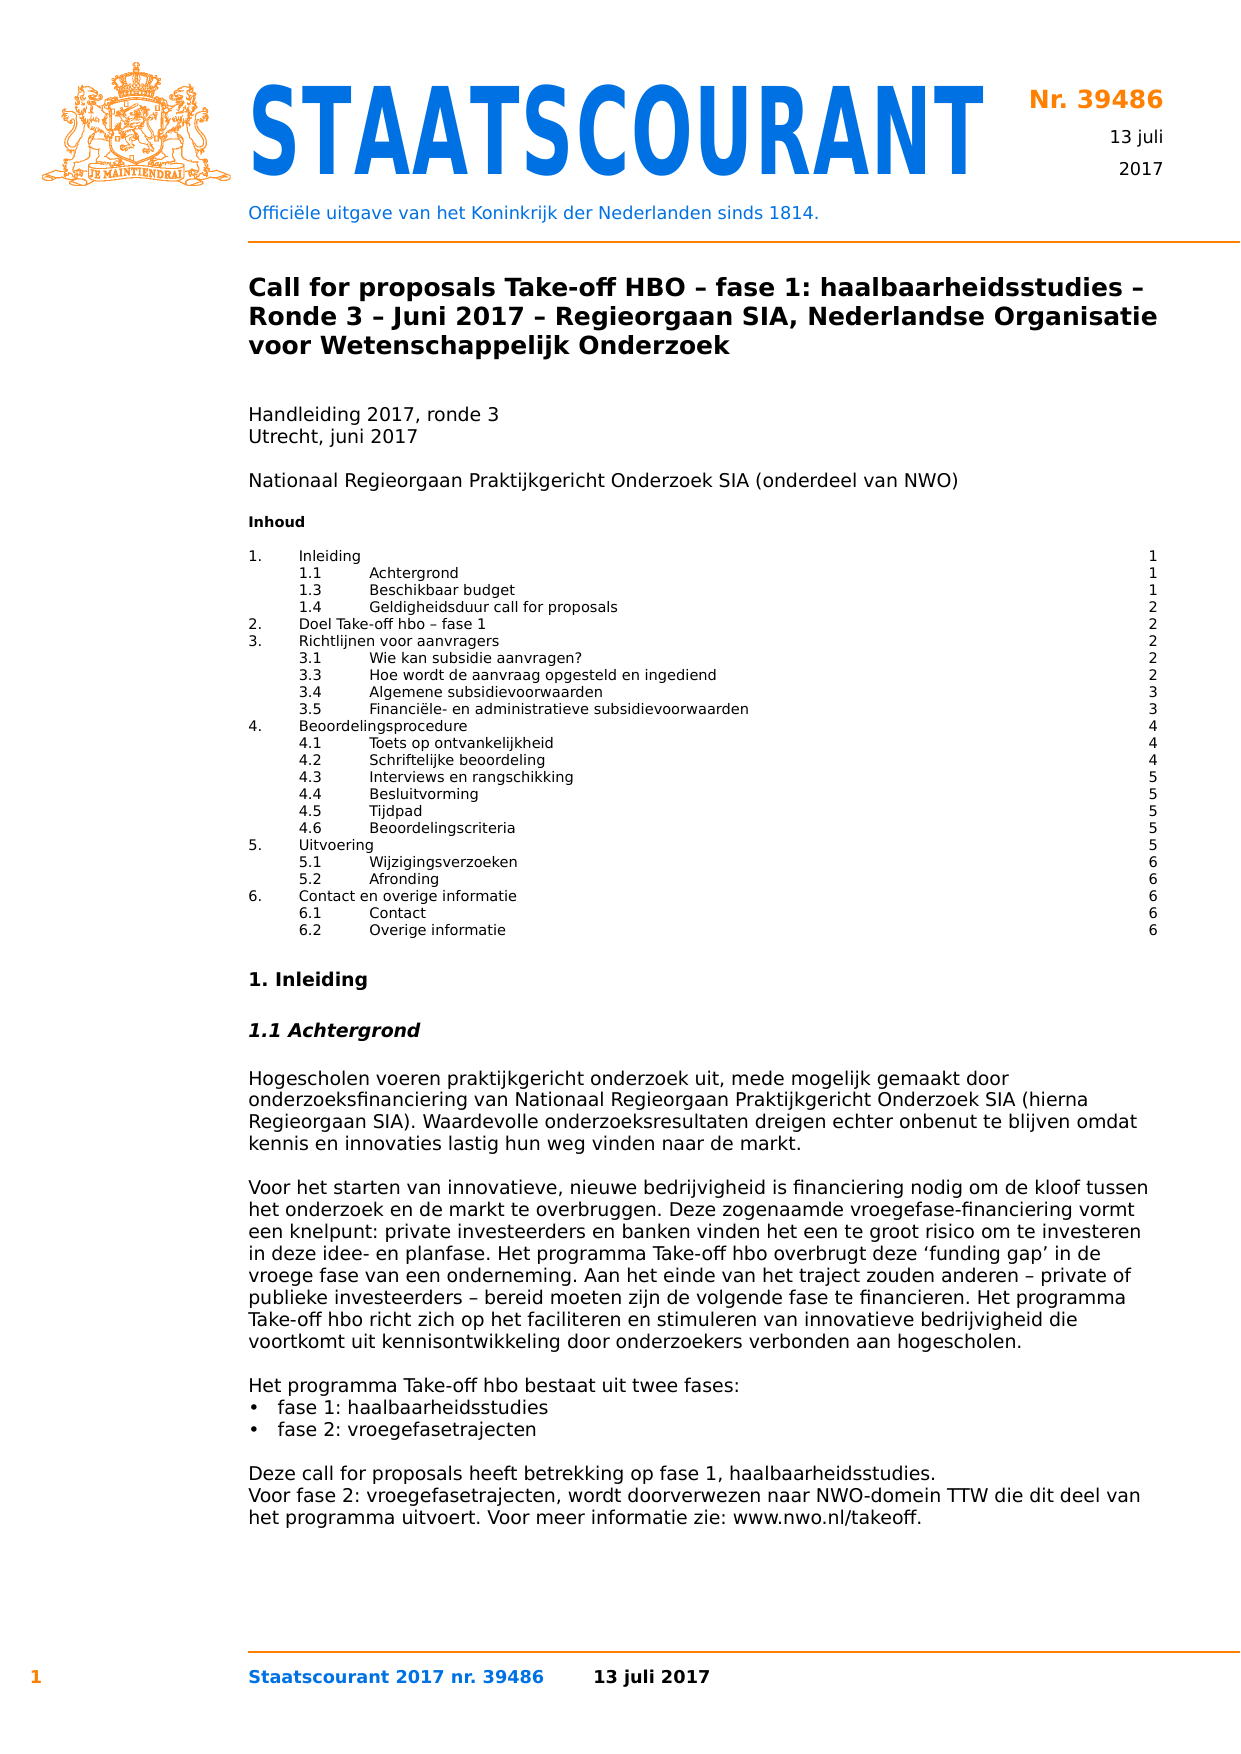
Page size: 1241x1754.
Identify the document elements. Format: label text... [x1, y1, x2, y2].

table_cell 6 [1088, 905, 1163, 921]
table_cell Besluitvorming [363, 786, 1088, 803]
table_cell [248, 854, 293, 871]
table_cell 4 [1088, 752, 1163, 769]
table_cell [248, 735, 293, 752]
text Utrecht, juni 2017 [248, 426, 1163, 448]
table_cell 4 [1088, 735, 1163, 752]
table_cell [248, 667, 293, 684]
table_cell 3.5 [293, 701, 363, 718]
table_cell [248, 701, 293, 718]
text Voor het starten van innovatieve, nieuwe bedrijvigheid is financiering nodig om de kloof tussen het onderzoek en de markt te overbruggen. Deze zogenaamde vroegefase-financiering vormt een knelpunt: private investeerders en banken vinden het een te groot risico om te investeren in deze idee- en planfase. Het programma Take-off hbo overbrugt deze ‘funding gap’ in de vroege fase van een onderneming. Aan het einde van het traject zouden anderen – private of publieke investeerders – bereid moeten zijn de volgende fase te financieren. Het programma Take-off hbo richt zich op het faciliteren en stimuleren van innovatieve bedrijvigheid die voortkomt uit kennisontwikkeling door onderzoekers verbonden aan hogescholen. [248, 1177, 1163, 1353]
table_cell 5 [1088, 769, 1163, 786]
table_cell 4.4 [293, 786, 363, 803]
table_header Nr. 39486 [998, 62, 1240, 121]
table_cell [248, 820, 293, 837]
table_cell Wie kan subsidie aanvragen? [363, 650, 1088, 667]
table_cell 5 [1088, 820, 1163, 837]
table_cell [248, 650, 293, 667]
table_cell 1 [1088, 565, 1163, 582]
table_cell 3 [1088, 684, 1163, 701]
subtitle 1. Inleiding [248, 968, 1163, 990]
table_cell 3.1 [293, 650, 363, 667]
table_cell Financiële- en administratieve subsidievoorwaarden [363, 701, 1088, 718]
table_cell [248, 565, 293, 582]
table_cell Algemene subsidievoorwaarden [363, 684, 1088, 701]
table_cell 1 [1088, 582, 1163, 599]
text Handleiding 2017, ronde 3 [248, 404, 1163, 426]
table_cell Wijzigingsverzoeken [363, 854, 1088, 871]
table_cell 6 [1088, 871, 1163, 887]
table_cell Uitvoering [293, 837, 1088, 853]
table_cell 3. [248, 633, 293, 650]
table_header [1088, 514, 1163, 531]
table_cell 5 [1088, 803, 1163, 819]
table_cell 4.1 [293, 735, 363, 752]
table_cell [248, 752, 293, 769]
table_cell 6.2 [293, 921, 363, 938]
table_cell Hoe wordt de aanvraag opgesteld en ingediend [363, 667, 1088, 684]
table_cell 2 [1088, 616, 1163, 633]
table_cell 2 [1088, 667, 1163, 684]
table_cell 3.3 [293, 667, 363, 684]
table_cell 5 [1088, 837, 1163, 853]
table_cell 2. [248, 616, 293, 633]
table_cell Beschikbaar budget [363, 582, 1088, 599]
table_cell 6. [248, 888, 293, 904]
subtitle 1.1 Achtergrond [248, 1020, 1163, 1042]
table_cell Beoordelingscriteria [363, 820, 1088, 837]
text Hogescholen voeren praktijkgericht onderzoek uit, mede mogelijk gemaakt door onderzoeksfinanciering van Nationaal Regieorgaan Praktijkgericht Onderzoek SIA (hierna Regieorgaan SIA). Waardevolle onderzoeksresultaten dreigen echter onbenut te blijven omdat kennis en innovaties lastig hun weg vinden naar de markt. [248, 1067, 1163, 1155]
text Voor fase 2: vroegefasetrajecten, wordt doorverwezen naar NWO-domein TTW die dit deel van het programma uitvoert. Voor meer informatie zie: www.nwo.nl/takeoff. [248, 1485, 1163, 1529]
table_cell [248, 769, 293, 786]
table_cell Afronding [363, 871, 1088, 887]
table_cell [248, 684, 293, 701]
table_cell 6 [1088, 888, 1163, 904]
table_cell 5.1 [293, 854, 363, 871]
table_cell [248, 905, 293, 921]
table_cell Richtlijnen voor aanvragers [293, 633, 1088, 650]
table_cell 1. [248, 548, 293, 565]
table_cell Geldigheidsduur call for proposals [363, 599, 1088, 616]
table_cell 4. [248, 718, 293, 735]
table_cell Toets op ontvankelijkheid [363, 735, 1088, 752]
table_cell 2 [1088, 599, 1163, 616]
text Het programma Take-off hbo bestaat uit twee fases: [248, 1375, 1163, 1397]
table_cell 5. [248, 837, 293, 853]
table_cell Interviews en rangschikking [363, 769, 1088, 786]
table_cell 1.3 [293, 582, 363, 599]
table_cell 4.3 [293, 769, 363, 786]
table_cell [248, 803, 293, 819]
text • fase 1: haalbaarheidsstudies [248, 1397, 1163, 1419]
table_cell [293, 531, 1088, 548]
table_cell [248, 582, 293, 599]
table_cell 13 juli [998, 121, 1240, 153]
table_cell 2017 [998, 153, 1240, 203]
table_cell 1 [1088, 548, 1163, 565]
table_cell 6 [1088, 854, 1163, 871]
text • fase 2: vroegefasetrajecten [248, 1419, 1163, 1441]
table_cell [248, 871, 293, 887]
table_cell Achtergrond [363, 565, 1088, 582]
table_header [25, 62, 248, 241]
table_cell Contact en overige informatie [293, 888, 1088, 904]
table_cell 6.1 [293, 905, 363, 921]
text Deze call for proposals heeft betrekking op fase 1, haalbaarheidsstudies. [248, 1463, 1163, 1485]
table_cell 2 [1088, 650, 1163, 667]
table_cell 4.5 [293, 803, 363, 819]
table_cell Tijdpad [363, 803, 1088, 819]
table_cell Schriftelijke beoordeling [363, 752, 1088, 769]
picture [41, 62, 231, 186]
table_cell 5.2 [293, 871, 363, 887]
table_cell 1.4 [293, 599, 363, 616]
table_cell 5 [1088, 786, 1163, 803]
subtitle Call for proposals Take-off HBO – fase 1: haalbaarheidsstudies – Ronde 3 – Juni 2017 – Regieorgaan SIA, Nederlandse Organisatie voor Wetenschappelijk Onderzoek [248, 273, 1163, 361]
table_cell [248, 921, 293, 938]
table_cell [248, 786, 293, 803]
table_cell Officiële uitgave van het Koninkrijk der Nederlanden sinds 1814. [248, 203, 1240, 241]
table_header STAATSCOURANT [248, 62, 998, 203]
table_cell Inleiding [293, 548, 1088, 565]
table_cell Beoordelingsprocedure [293, 718, 1088, 735]
table_cell 3.4 [293, 684, 363, 701]
table_cell 3 [1088, 701, 1163, 718]
text Nationaal Regieorgaan Praktijkgericht Onderzoek SIA (onderdeel van NWO) [248, 470, 1163, 492]
table_cell 4.2 [293, 752, 363, 769]
table_cell 4 [1088, 718, 1163, 735]
table_cell 2 [1088, 633, 1163, 650]
table_cell 6 [1088, 921, 1163, 938]
table_cell Doel Take-off hbo – fase 1 [293, 616, 1088, 633]
table_cell Contact [363, 905, 1088, 921]
table_cell [248, 531, 293, 548]
table_cell [1088, 531, 1163, 548]
table_cell 4.6 [293, 820, 363, 837]
table_header Inhoud [248, 514, 1088, 531]
table_cell [248, 599, 293, 616]
table_cell Overige informatie [363, 921, 1088, 938]
table_cell 1.1 [293, 565, 363, 582]
